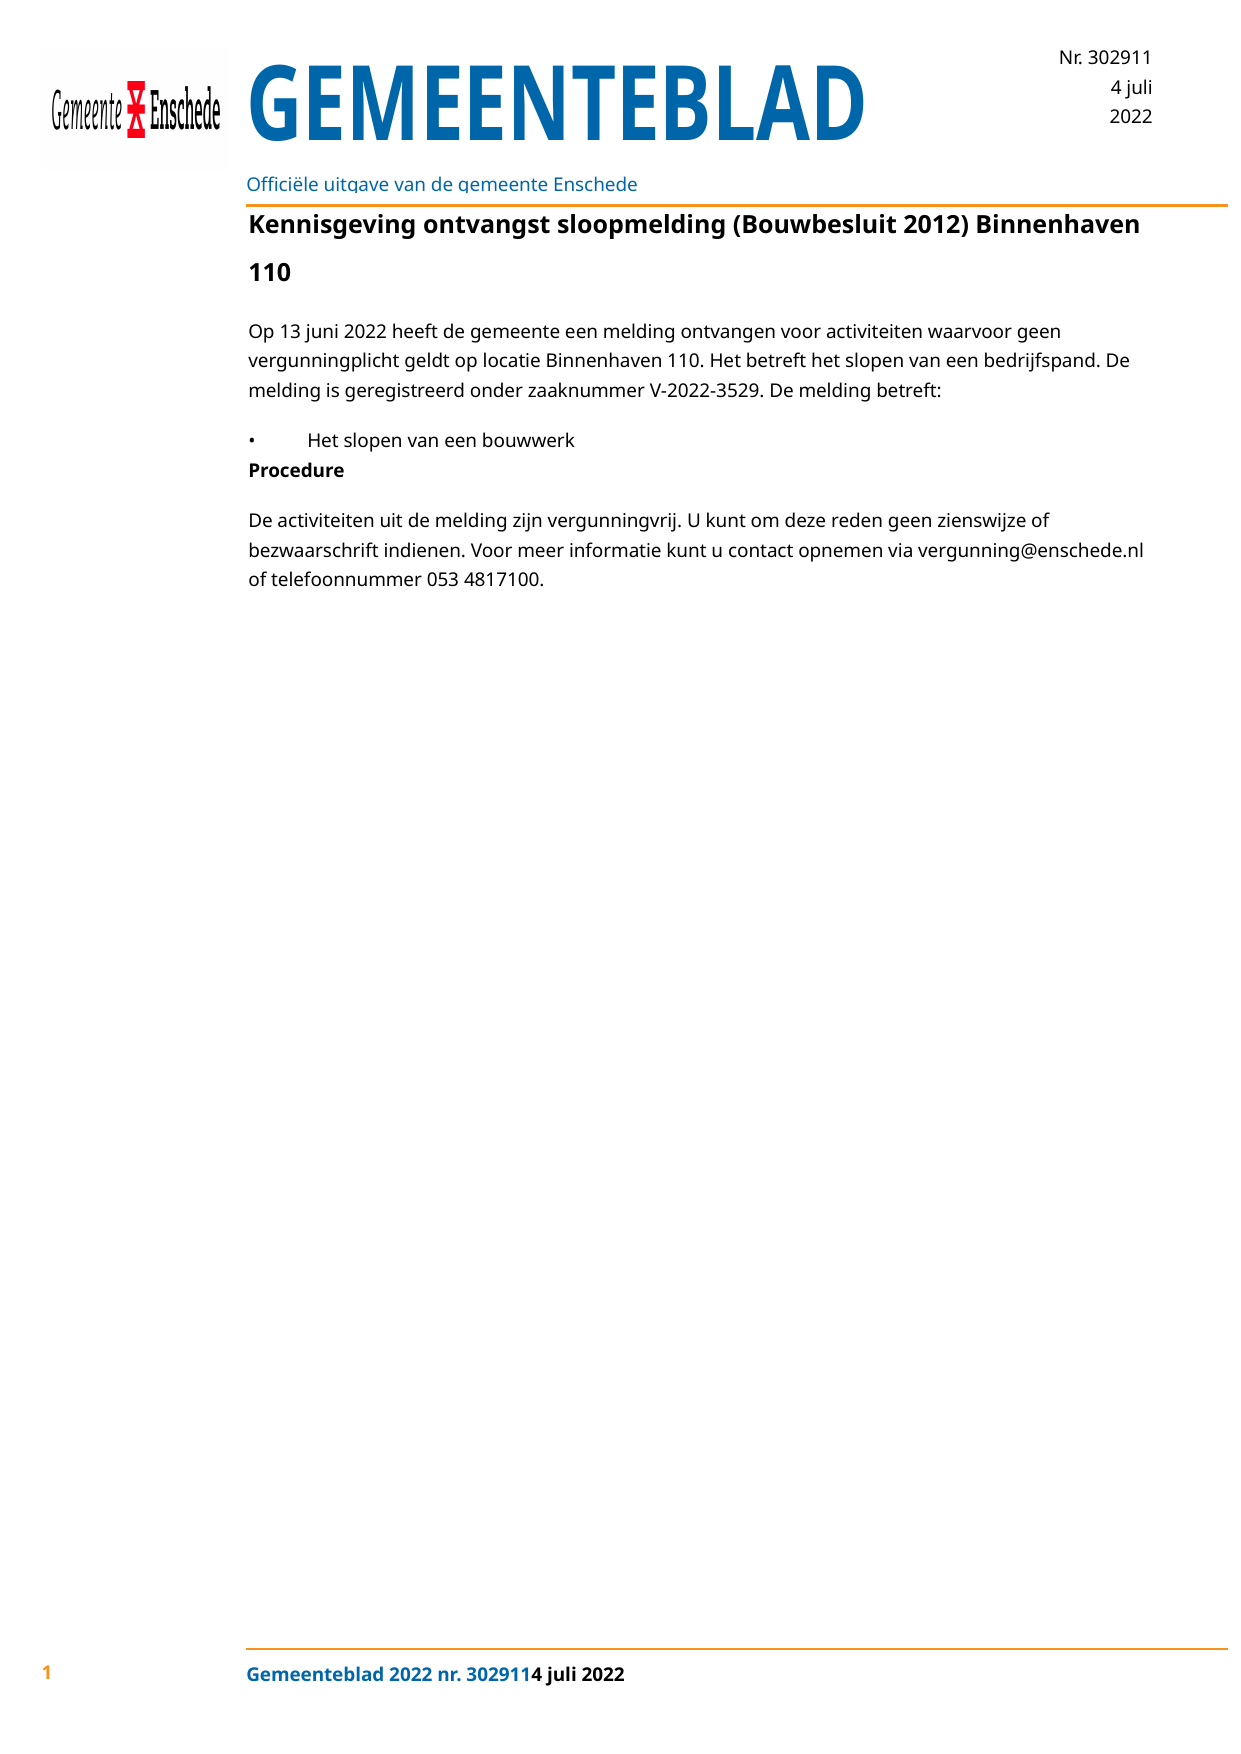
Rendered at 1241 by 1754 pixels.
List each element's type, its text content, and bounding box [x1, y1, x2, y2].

text De activiteiten uit de melding zijn vergunningvrij. U kunt om deze reden geen zienswijze of bezwaarschrift indienen. Voor meer informatie kunt u contact opnemen via vergunning@enschede.nl of telefoonnummer 053 4817100. [248, 507, 1152, 592]
text Procedure [248, 457, 1152, 483]
text Kennisgeving ontvangst sloopmelding (Bouwbesluit 2012) Binnenhaven 110 [248, 207, 1152, 288]
text Op 13 juni 2022 heeft de gemeente een melding ontvangen voor activiteiten waarvoor geen vergunningplicht geldt op locatie Binnenhaven 110. Het betreft het slopen van een bedrijfspand. De melding is geregistreerd onder zaaknummer V-2022-3529. De melding betreft: [248, 318, 1152, 403]
picture [41, 47, 231, 172]
list Het slopen van een bouwwerk [248, 427, 1152, 453]
